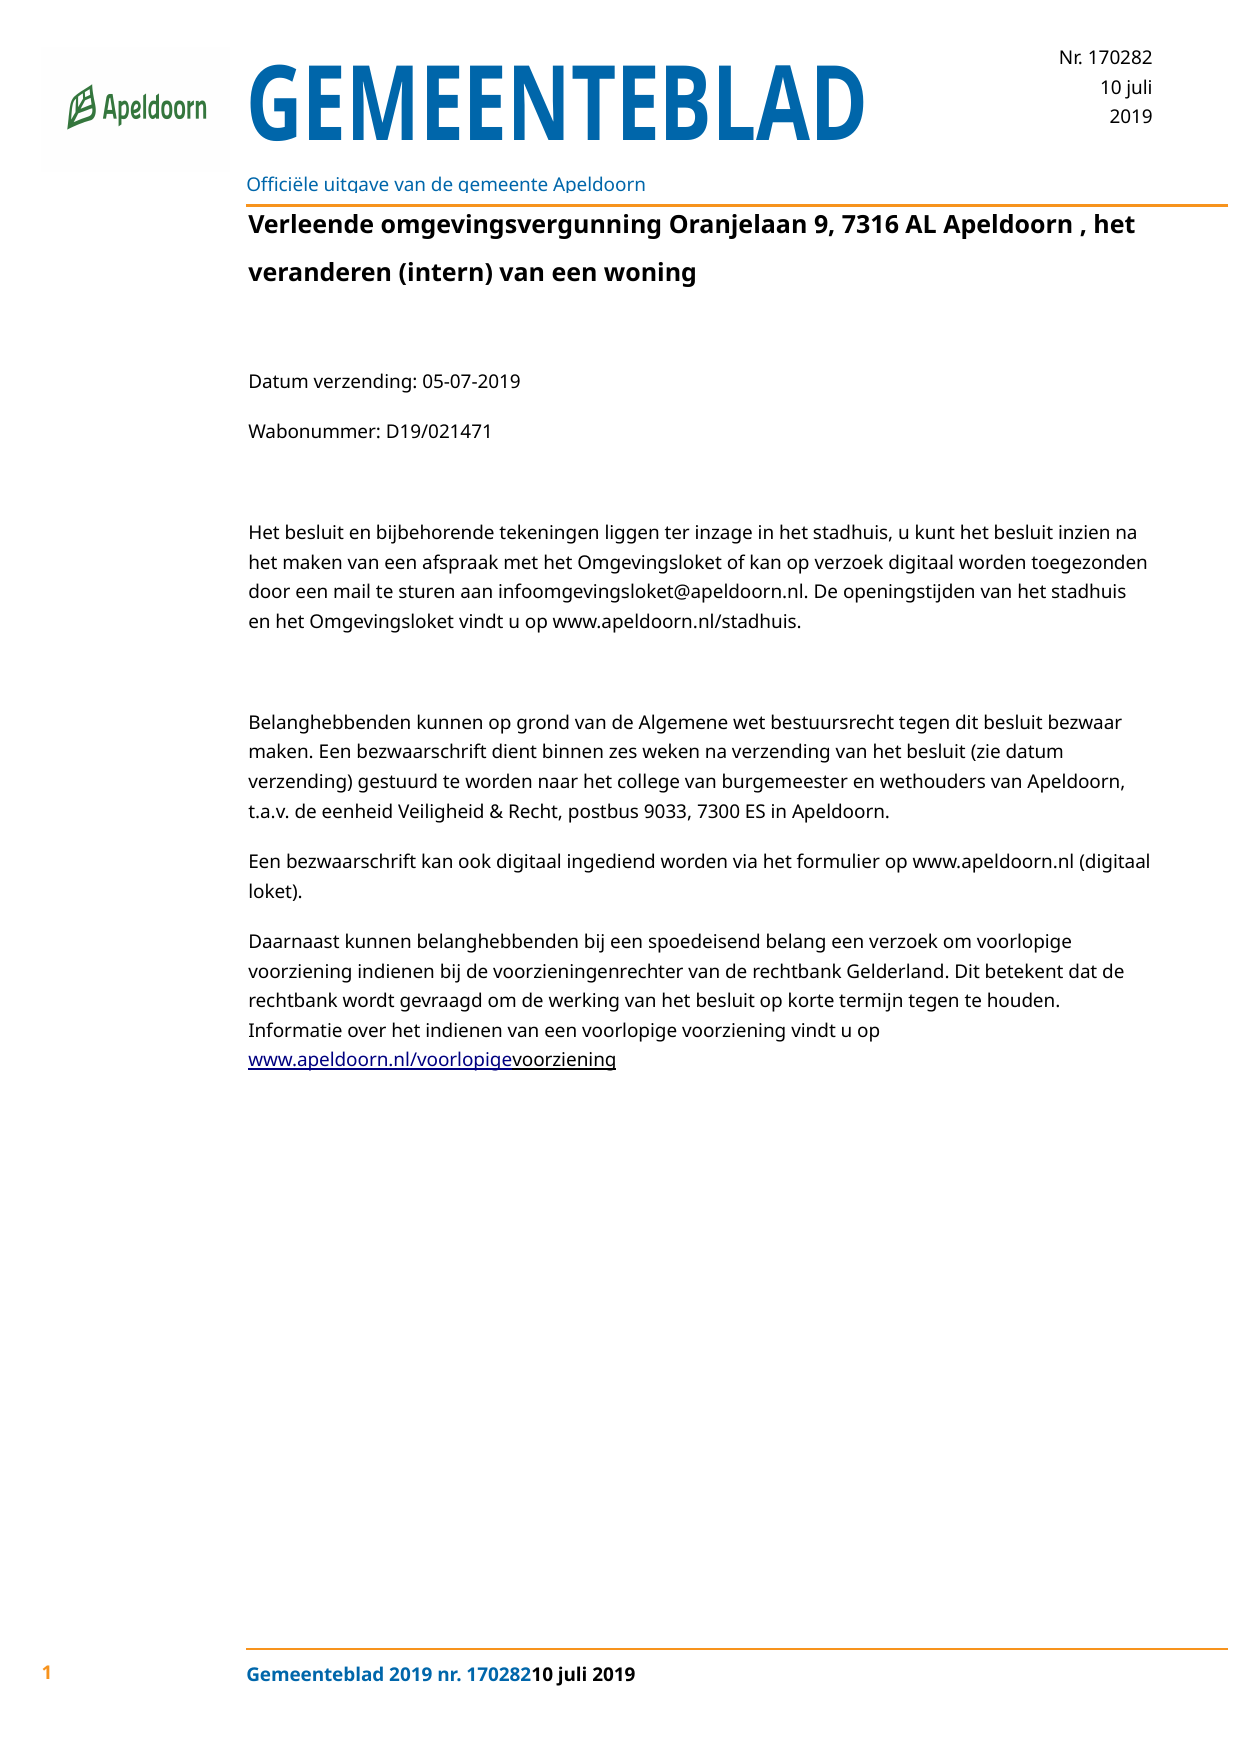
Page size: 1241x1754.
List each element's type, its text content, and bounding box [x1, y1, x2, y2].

picture [41, 47, 231, 172]
text Belanghebbenden kunnen op grond van de Algemene wet bestuursrecht tegen dit besluit bezwaar maken. Een bezwaarschrift dient binnen zes weken na verzending van het besluit (zie datum verzending) gestuurd te worden naar het college van burgemeester en wethouders van Apeldoorn, t.a.v. de eenheid Veiligheid & Recht, postbus 9033, 7300 ES in Apeldoorn. [248, 709, 1152, 824]
text Wabonummer: D19/021471 [248, 419, 1152, 444]
text Daarnaast kunnen belanghebbenden bij een spoedeisend belang een verzoek om voorlopige voorziening indienen bij de voorzieningenrechter van de rechtbank Gelderland. Dit betekent dat de rechtbank wordt gevraagd om de werking van het besluit op korte termijn tegen te houden. Informatie over het indienen van een voorlopige voorziening vindt u op www.apeldoorn.nl/voorlopigevoorziening [248, 928, 1152, 1072]
text Verleende omgevingsvergunning Oranjelaan 9, 7316 AL Apeldoorn , het veranderen (intern) van een woning [248, 207, 1152, 288]
text Datum verzending: 05-07-2019 [248, 368, 1152, 394]
text Het besluit en bijbehorende tekeningen liggen ter inzage in het stadhuis, u kunt het besluit inzien na het maken van een afspraak met het Omgevingsloket of kan op verzoek digitaal worden toegezonden door een mail te sturen aan infoomgevingsloket@apeldoorn.nl. De openingstijden van het stadhuis en het Omgevingsloket vindt u op www.apeldoorn.nl/stadhuis. [248, 519, 1152, 634]
text Een bezwaarschrift kan ook digitaal ingediend worden via het formulier op www.apeldoorn.nl (digitaal loket). [248, 848, 1152, 904]
